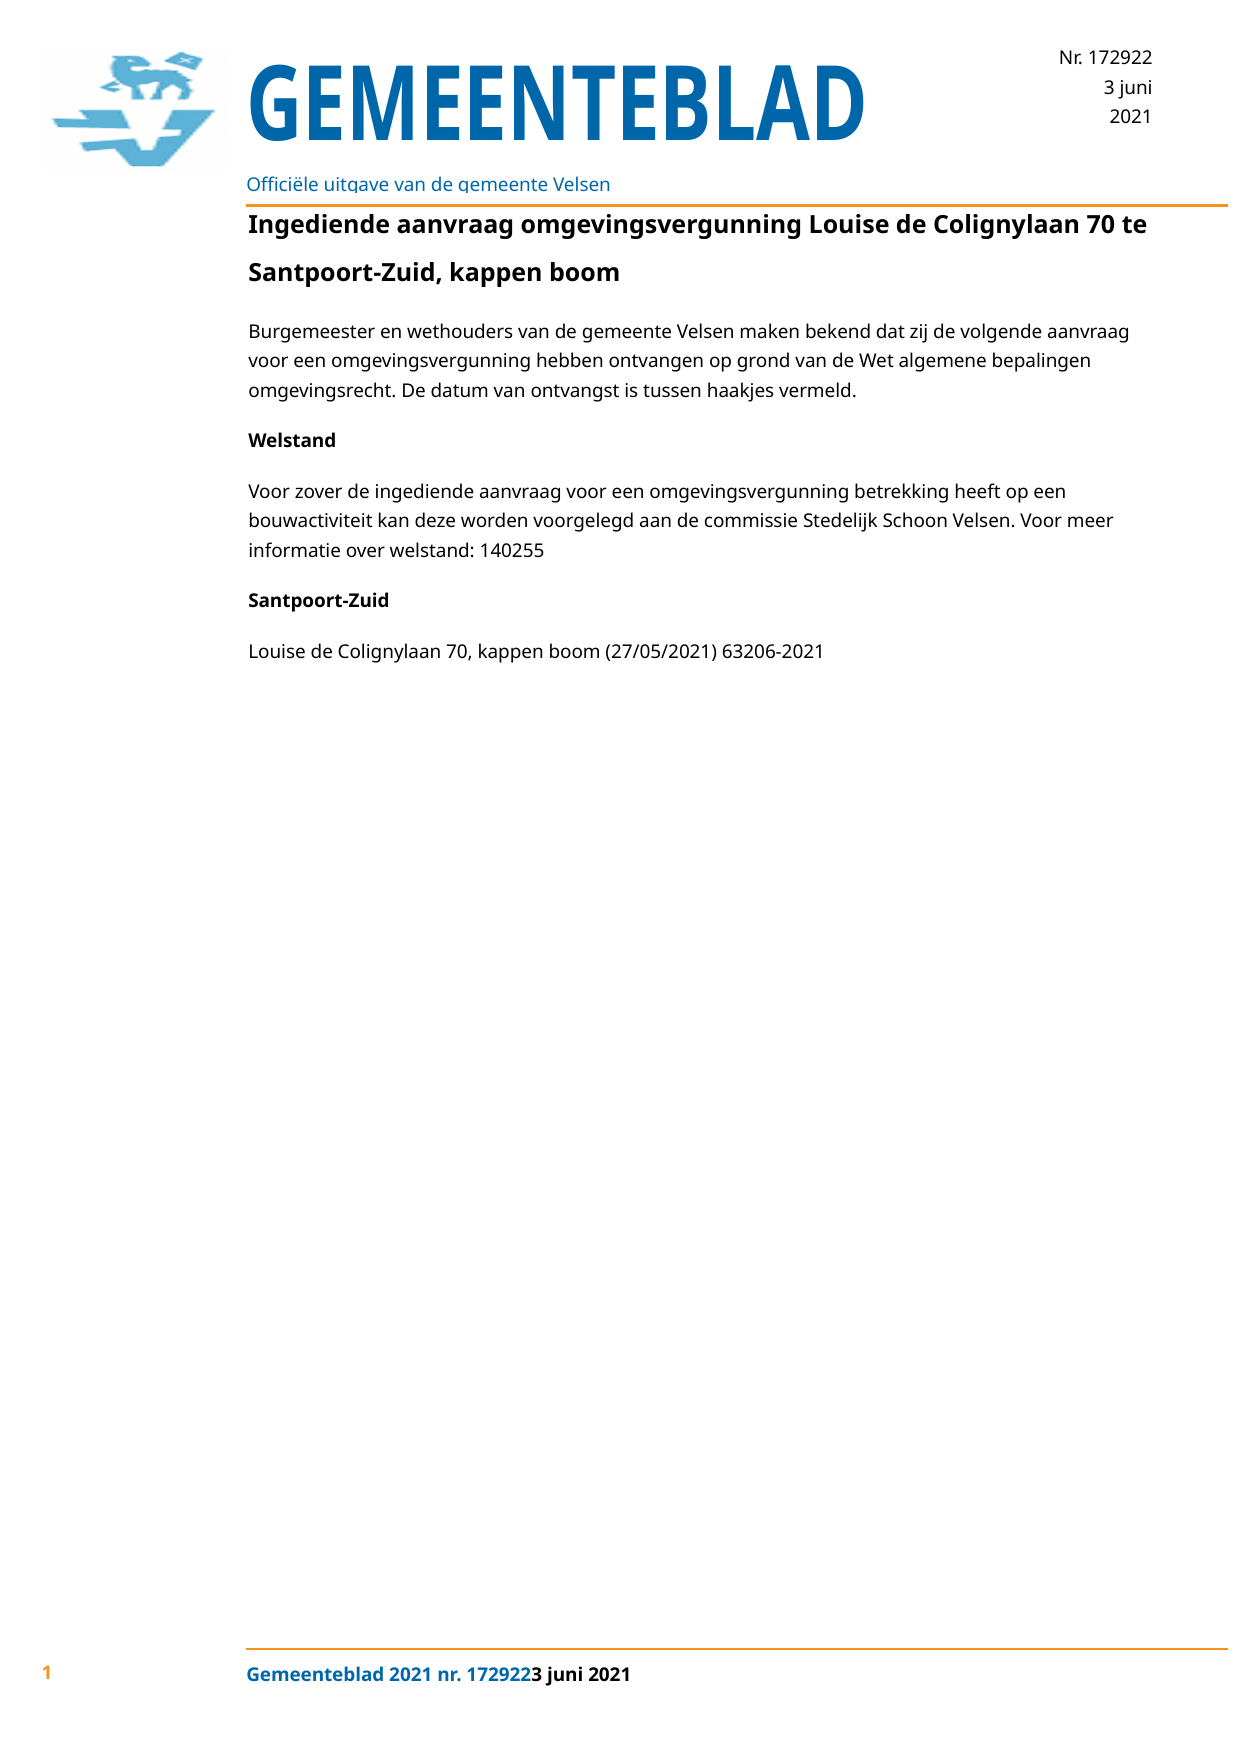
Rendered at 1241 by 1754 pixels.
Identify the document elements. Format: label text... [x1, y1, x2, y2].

text Welstand [248, 427, 1152, 453]
text Burgemeester en wethouders van de gemeente Velsen maken bekend dat zij de volgende aanvraag voor een omgevingsvergunning hebben ontvangen op grond van de Wet algemene bepalingen omgevingsrecht. De datum van ontvangst is tussen haakjes vermeld. [248, 318, 1152, 403]
text Santpoort-Zuid [248, 587, 1152, 613]
text Louise de Colignylaan 70, kappen boom (27/05/2021) 63206-2021 [248, 638, 1152, 664]
picture [41, 47, 231, 172]
text Ingediende aanvraag omgevingsvergunning Louise de Colignylaan 70 te Santpoort-Zuid, kappen boom [248, 207, 1152, 288]
text Voor zover de ingediende aanvraag voor een omgevingsvergunning betrekking heeft op een bouwactiviteit kan deze worden voorgelegd aan de commissie Stedelijk Schoon Velsen. Voor meer informatie over welstand: 140255 [248, 478, 1152, 563]
